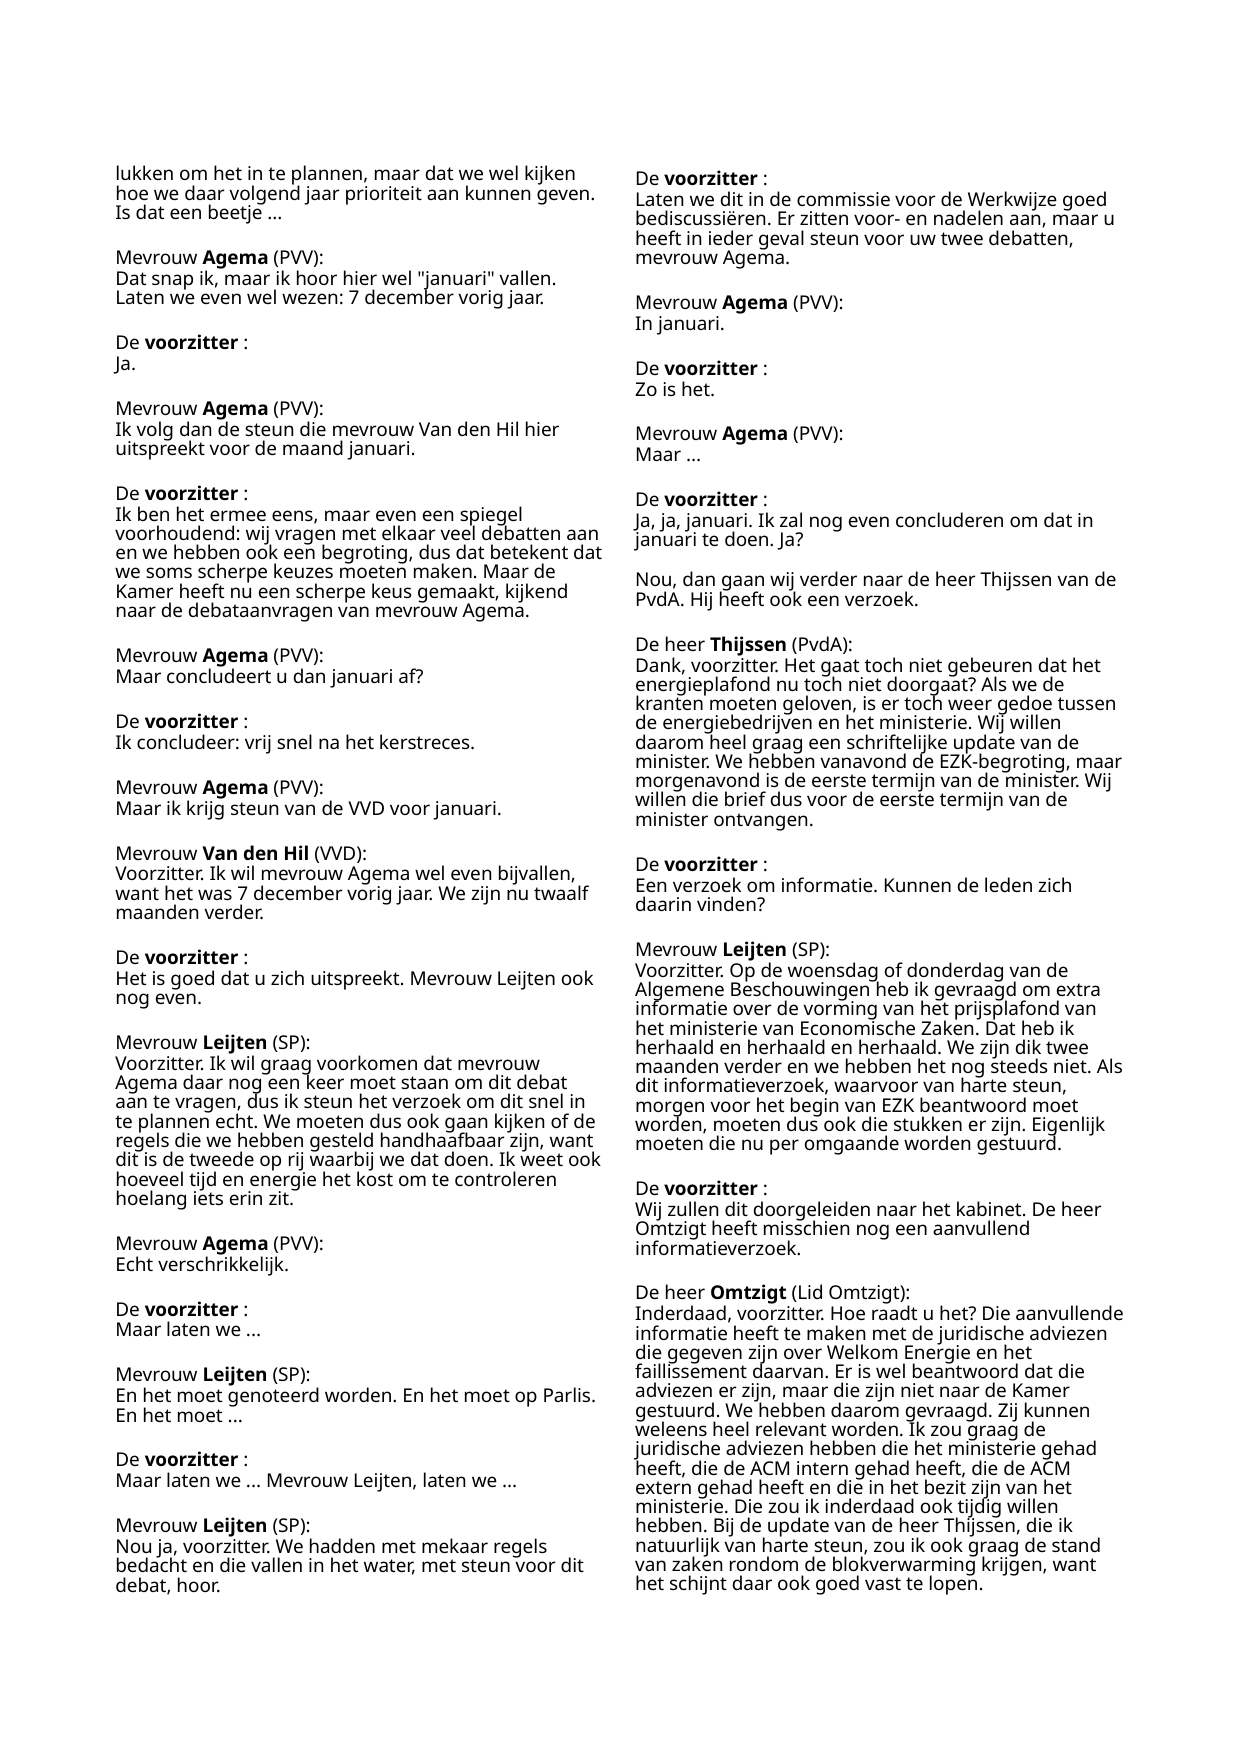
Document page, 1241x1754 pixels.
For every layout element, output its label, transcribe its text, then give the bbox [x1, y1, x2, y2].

text En het moet genoteerd worden. En het moet op Parlis. En het moet ... [115, 1387, 605, 1426]
text Zo is het. [635, 381, 1125, 400]
text Mevrouw Agema (PVV): [635, 289, 1125, 315]
text Inderdaad, voorzitter. Hoe raadt u het? Die aanvullende informatie heeft te maken met de juridische adviezen die gegeven zijn over Welkom Energie en het faillissement daarvan. Er is wel beantwoord dat die adviezen er zijn, maar die zijn niet naar de Kamer gestuurd. We hebben daarom gevraagd. Zij kunnen weleens heel relevant worden. Ik zou graag de juridische adviezen hebben die het ministerie gehad heeft, die de ACM intern gehad heeft, die de ACM extern gehad heeft en die in het bezit zijn van het ministerie. Die zou ik inderdaad ook tijdig willen hebben. Bij de update van de heer Thijssen, die ik natuurlijk van harte steun, zou ik ook graag de stand van zaken rondom de blokverwarming krijgen, want het schijnt daar ook goed vast te lopen. [635, 1305, 1125, 1594]
text Maar ... [635, 446, 1125, 466]
text Nou, dan gaan wij verder naar de heer Thijssen van de PvdA. Hij heeft ook een verzoek. [635, 571, 1125, 610]
text Mevrouw Leijten (SP): [115, 1512, 605, 1538]
text Wij zullen dit doorgeleiden naar het kabinet. De heer Omtzigt heeft misschien nog een aanvullend informatieverzoek. [635, 1201, 1125, 1259]
text Echt verschrikkelijk. [115, 1256, 605, 1275]
text Mevrouw Agema (PVV): [115, 1230, 605, 1256]
text Voorzitter. Ik wil graag voorkomen dat mevrouw Agema daar nog een keer moet staan om dit debat aan te vragen, dus ik steun het verzoek om dit snel in te plannen echt. We moeten dus ook gaan kijken of de regels die we hebben gesteld handhaafbaar zijn, want dit is de tweede op rij waarbij we dat doen. Ik weet ook hoeveel tijd en energie het kost om te controleren hoelang iets erin zit. [115, 1055, 605, 1209]
text De voorzitter : [115, 1296, 605, 1321]
text Ja, ja, januari. Ik zal nog even concluderen om dat in januari te doen. Ja? [635, 512, 1125, 551]
text De voorzitter : [635, 486, 1125, 512]
text De voorzitter : [115, 329, 605, 355]
text Maar concludeert u dan januari af? [115, 668, 605, 687]
text Een verzoek om informatie. Kunnen de leden zich daarin vinden? [635, 877, 1125, 915]
text Maar laten we ... [115, 1321, 605, 1341]
text Ik ben het ermee eens, maar even een spiegel voorhoudend: wij vragen met elkaar veel debatten aan en we hebben ook een begroting, dus dat betekent dat we soms scherpe keuzes moeten maken. Maar de Kamer heeft nu een scherpe keus gemaakt, kijkend naar de debataanvragen van mevrouw Agema. [115, 506, 605, 621]
text Mevrouw Agema (PVV): [115, 395, 605, 421]
text Voorzitter. Ik wil mevrouw Agema wel even bijvallen, want het was 7 december vorig jaar. We zijn nu twaalf maanden verder. [115, 865, 605, 923]
text De heer Thijssen (PvdA): [635, 631, 1125, 657]
text Het is goed dat u zich uitspreekt. Mevrouw Leijten ook nog even. [115, 970, 605, 1008]
text Mevrouw Agema (PVV): [635, 421, 1125, 446]
text De voorzitter : [115, 480, 605, 506]
text Mevrouw Leijten (SP): [115, 1029, 605, 1055]
text Nou ja, voorzitter. We hadden met mekaar regels bedacht en die vallen in het water, met steun voor dit debat, hoor. [115, 1538, 605, 1596]
text De voorzitter : [635, 165, 1125, 191]
text Dank, voorzitter. Het gaat toch niet gebeuren dat het energieplafond nu toch niet doorgaat? Als we de kranten moeten geloven, is er toch weer gedoe tussen de energiebedrijven en het ministerie. Wij willen daarom heel graag een schriftelijke update van de minister. We hebben vanavond de EZK-begroting, maar morgenavond is de eerste termijn van de minister. Wij willen die brief dus voor de eerste termijn van de minister ontvangen. [635, 657, 1125, 830]
text Mevrouw Agema (PVV): [115, 642, 605, 668]
text Ik volg dan de steun die mevrouw Van den Hil hier uitspreekt voor de maand januari. [115, 421, 605, 459]
text De voorzitter : [115, 1447, 605, 1472]
text lukken om het in te plannen, maar dat we wel kijken hoe we daar volgend jaar prioriteit aan kunnen geven. Is dat een beetje ... [115, 165, 605, 223]
text De voorzitter : [635, 355, 1125, 381]
text Laten we dit in de commissie voor de Werkwijze goed bediscussiëren. Er zitten voor- en nadelen aan, maar u heeft in ieder geval steun voor uw twee debatten, mevrouw Agema. [635, 191, 1125, 268]
text De voorzitter : [115, 708, 605, 734]
text In januari. [635, 315, 1125, 334]
text De voorzitter : [635, 1175, 1125, 1201]
text Maar laten we ... Mevrouw Leijten, laten we ... [115, 1472, 605, 1492]
text Mevrouw Leijten (SP): [115, 1362, 605, 1387]
text De heer Omtzigt (Lid Omtzigt): [635, 1279, 1125, 1305]
text De voorzitter : [635, 851, 1125, 877]
text De voorzitter : [115, 944, 605, 970]
text Mevrouw Van den Hil (VVD): [115, 840, 605, 865]
text Ik concludeer: vrij snel na het kerstreces. [115, 734, 605, 753]
text Ja. [115, 355, 605, 374]
text Voorzitter. Op de woensdag of donderdag van de Algemene Beschouwingen heb ik gevraagd om extra informatie over de vorming van het prijsplafond van het ministerie van Economische Zaken. Dat heb ik herhaald en herhaald en herhaald. We zijn dik twee maanden verder en we hebben het nog steeds niet. Als dit informatieverzoek, waarvoor van harte steun, morgen voor het begin van EZK beantwoord moet worden, moeten dus ook die stukken er zijn. Eigenlijk moeten die nu per omgaande worden gestuurd. [635, 962, 1125, 1154]
text Mevrouw Agema (PVV): [115, 244, 605, 270]
text Mevrouw Leijten (SP): [635, 936, 1125, 962]
text Mevrouw Agema (PVV): [115, 774, 605, 799]
text Dat snap ik, maar ik hoor hier wel "januari" vallen. Laten we even wel wezen: 7 december vorig jaar. [115, 270, 605, 308]
text Maar ik krijg steun van de VVD voor januari. [115, 799, 605, 819]
